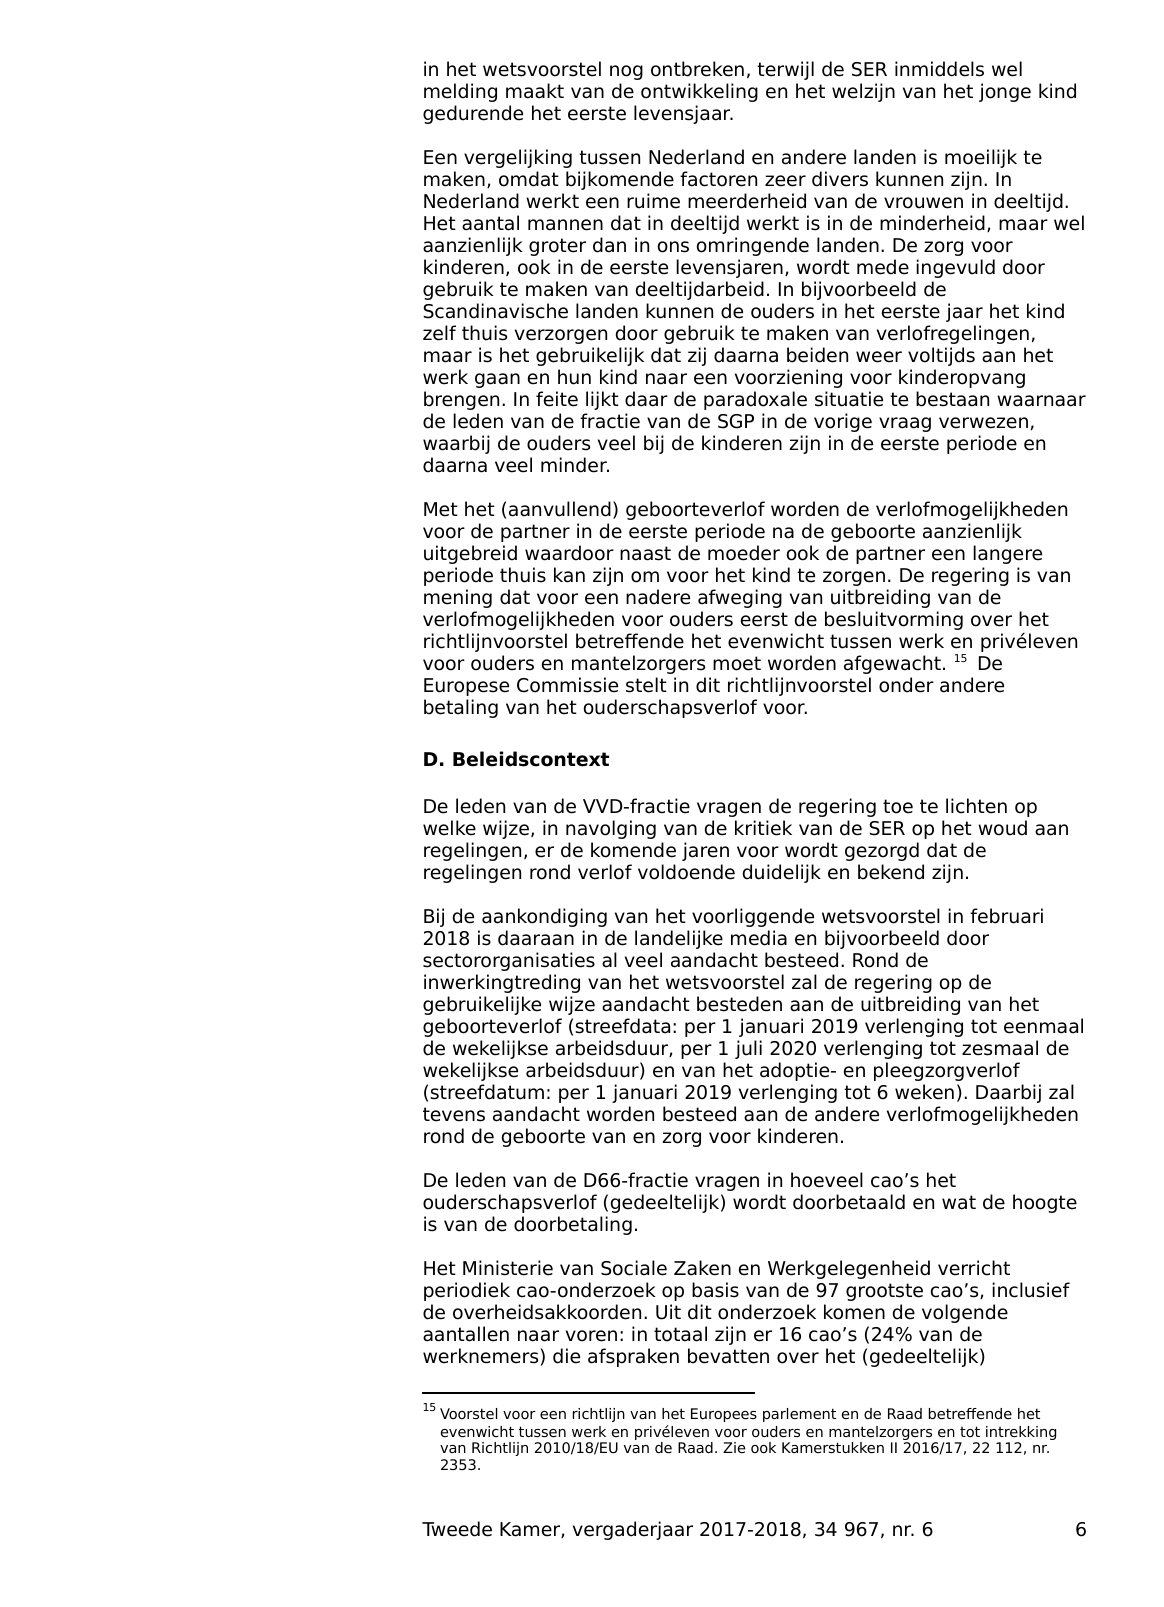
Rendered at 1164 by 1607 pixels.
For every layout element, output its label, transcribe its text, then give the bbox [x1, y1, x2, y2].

text De leden van de VVD-fractie vragen de regering toe te lichten op welke wijze, in navolging van de kritiek van de SER op het woud aan regelingen, er de komende jaren voor wordt gezorgd dat de regelingen rond verlof voldoende duidelijk en bekend zijn. [422, 796, 1087, 884]
text Een vergelijking tussen Nederland en andere landen is moeilijk te maken, omdat bijkomende factoren zeer divers kunnen zijn. In Nederland werkt een ruime meerderheid van de vrouwen in deeltijd. Het aantal mannen dat in deeltijd werkt is in de minderheid, maar wel aanzienlijk groter dan in ons omringende landen. De zorg voor kinderen, ook in de eerste levensjaren, wordt mede ingevuld door gebruik te maken van deeltijdarbeid. In bijvoorbeeld de Scandinavische landen kunnen de ouders in het eerste jaar het kind zelf thuis verzorgen door gebruik te maken van verlofregelingen, maar is het gebruikelijk dat zij daarna beiden weer voltijds aan het werk gaan en hun kind naar een voorziening voor kinderopvang brengen. In feite lijkt daar de paradoxale situatie te bestaan waarnaar de leden van de fractie van de SGP in de vorige vraag verwezen, waarbij de ouders veel bij de kinderen zijn in de eerste periode en daarna veel minder. [422, 147, 1087, 477]
text Het Ministerie van Sociale Zaken en Werkgelegenheid verricht periodiek cao-onderzoek op basis van de 97 grootste cao’s, inclusief de overheidsakkoorden. Uit dit onderzoek komen de volgende aantallen naar voren: in totaal zijn er 16 cao’s (24% van de werknemers) die afspraken bevatten over het (gedeeltelijk) [422, 1258, 1087, 1368]
text Voorstel voor een richtlijn van het Europees parlement en de Raad betreffende het evenwicht tussen werk en privéleven voor ouders en mantelzorgers en tot intrekking van Richtlijn 2010/18/EU van de Raad. Zie ook Kamerstukken II 2016/17, 22 112, nr. 2353. [422, 1402, 1087, 1474]
subtitle D. Beleidscontext [422, 749, 1087, 771]
text De leden van de D66-fractie vragen in hoeveel cao’s het ouderschapsverlof (gedeeltelijk) wordt doorbetaald en wat de hoogte is van de doorbetaling. [422, 1170, 1087, 1236]
text Bij de aankondiging van het voorliggende wetsvoorstel in februari 2018 is daaraan in de landelijke media en bijvoorbeeld door sectororganisaties al veel aandacht besteed. Rond de inwerkingtreding van het wetsvoorstel zal de regering op de gebruikelijke wijze aandacht besteden aan de uitbreiding van het geboorteverlof (streefdata: per 1 januari 2019 verlenging tot eenmaal de wekelijkse arbeidsduur, per 1 juli 2020 verlenging tot zesmaal de wekelijkse arbeidsduur) en van het adoptie- en pleegzorgverlof (streefdatum: per 1 januari 2019 verlenging tot 6 weken). Daarbij zal tevens aandacht worden besteed aan de andere verlofmogelijkheden rond de geboorte van en zorg voor kinderen. [422, 906, 1087, 1148]
text in het wetsvoorstel nog ontbreken, terwijl de SER inmiddels wel melding maakt van de ontwikkeling en het welzijn van het jonge kind gedurende het eerste levensjaar. [422, 59, 1087, 125]
text Met het (aanvullend) geboorteverlof worden de verlofmogelijkheden voor de partner in de eerste periode na de geboorte aanzienlijk uitgebreid waardoor naast de moeder ook de partner een langere periode thuis kan zijn om voor het kind te zorgen. De regering is van mening dat voor een nadere afweging van uitbreiding van de verlofmogelijkheden voor ouders eerst de besluitvorming over het richtlijnvoorstel betreffende het evenwicht tussen werk en privéleven voor ouders en mantelzorgers moet worden afgewacht. De Europese Commissie stelt in dit richtlijnvoorstel onder andere betaling van het ouderschapsverlof voor. [422, 499, 1087, 719]
